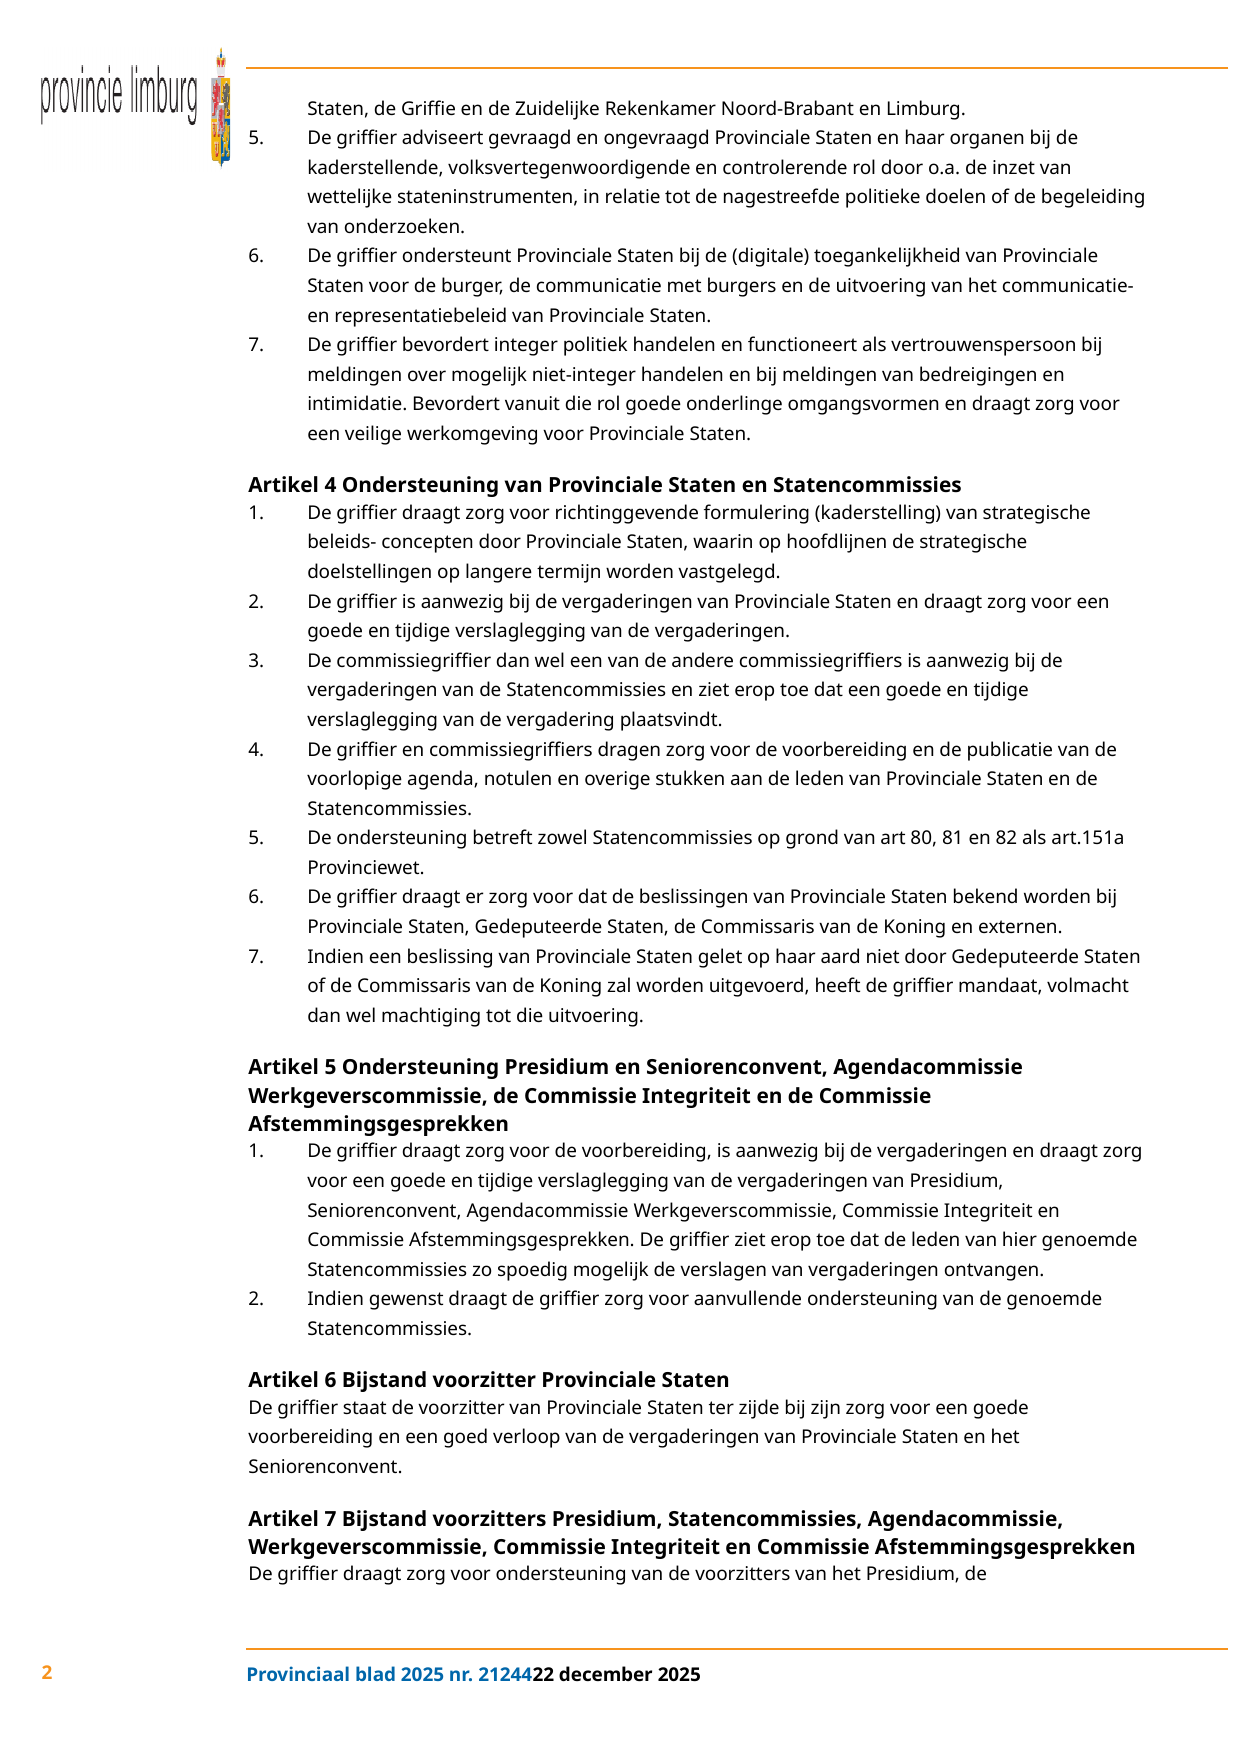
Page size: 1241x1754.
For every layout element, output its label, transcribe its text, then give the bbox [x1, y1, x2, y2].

text Artikel 7 Bijstand voorzitters Presidium, Statencommissies, Agendacommissie, Werkgeverscommissie, Commissie Integriteit en Commissie Afstemmingsgesprekken [248, 1504, 1152, 1561]
text Artikel 4 Ondersteuning van Provinciale Staten en Statencommissies [248, 471, 1152, 499]
list De ondersteuning betreft zowel Statencommissies op grond van art 80, 81 en 82 als art.151a Provinciewet. [248, 824, 1152, 880]
list Indien gewenst draagt de griffier zorg voor aanvullende ondersteuning van de genoemde Statencommissies. [248, 1286, 1152, 1341]
text De griffier staat de voorzitter van Provinciale Staten ter zijde bij zijn zorg voor een goede voorbereiding en een goed verloop van de vergaderingen van Provinciale Staten en het Seniorenconvent. [248, 1394, 1152, 1479]
list De griffier draagt zorg voor de voorbereiding, is aanwezig bij de vergaderingen en draagt zorg voor een goede en tijdige verslaglegging van de vergaderingen van Presidium, Seniorenconvent, Agendacommissie Werkgeverscommissie, Commissie Integriteit en Commissie Afstemmingsgesprekken. De griffier ziet erop toe dat de leden van hier genoemde Statencommissies zo spoedig mogelijk de verslagen van vergaderingen ontvangen. [248, 1138, 1152, 1282]
text Artikel 5 Ondersteuning Presidium en Seniorenconvent, Agendacommissie Werkgeverscommissie, de Commissie Integriteit en de Commissie Afstemmingsgesprekken [248, 1052, 1152, 1138]
list De commissiegriffier dan wel een van de andere commissiegriffiers is aanwezig bij de vergaderingen van de Statencommissies en ziet erop toe dat een goede en tijdige verslaglegging van de vergadering plaatsvindt. [248, 647, 1152, 732]
list De griffier bevordert integer politiek handelen en functioneert als vertrouwenspersoon bij meldingen over mogelijk niet-integer handelen en bij meldingen van bedreigingen en intimidatie. Bevordert vanuit die rol goede onderlinge omgangsvormen en draagt zorg voor een veilige werkomgeving voor Provinciale Staten. [248, 331, 1152, 446]
list De griffier ondersteunt Provinciale Staten bij de (digitale) toegankelijkheid van Provinciale Staten voor de burger, de communicatie met burgers en de uitvoering van het communicatie- en representatiebeleid van Provinciale Staten. [248, 243, 1152, 328]
list De griffier draagt er zorg voor dat de beslissingen van Provinciale Staten bekend worden bij Provinciale Staten, Gedeputeerde Staten, de Commissaris van de Koning en externen. [248, 884, 1152, 939]
text Artikel 6 Bijstand voorzitter Provinciale Staten [248, 1366, 1152, 1394]
list Indien een beslissing van Provinciale Staten gelet op haar aard niet door Gedeputeerde Staten of de Commissaris van de Koning zal worden uitgevoerd, heeft de griffier mandaat, volmacht dan wel machtiging tot die uitvoering. [248, 943, 1152, 1028]
picture [41, 47, 231, 172]
list De griffier en commissiegriffiers dragen zorg voor de voorbereiding en de publicatie van de voorlopige agenda, notulen en overige stukken aan de leden van Provinciale Staten en de Statencommissies. [248, 736, 1152, 821]
list De griffier draagt zorg voor richtinggevende formulering (kaderstelling) van strategische beleids- concepten door Provinciale Staten, waarin op hoofdlijnen de strategische doelstellingen op langere termijn worden vastgelegd. [248, 499, 1152, 584]
list Staten, de Griffie en de Zuidelijke Rekenkamer Noord-Brabant en Limburg. [248, 95, 1152, 121]
list De griffier adviseert gevraagd en ongevraagd Provinciale Staten en haar organen bij de kaderstellende, volksvertegenwoordigende en controlerende rol door o.a. de inzet van wettelijke stateninstrumenten, in relatie tot de nagestreefde politieke doelen of de begeleiding van onderzoeken. [248, 124, 1152, 239]
text De griffier draagt zorg voor ondersteuning van de voorzitters van het Presidium, de [248, 1561, 1152, 1586]
list De griffier is aanwezig bij de vergaderingen van Provinciale Staten en draagt zorg voor een goede en tijdige verslaglegging van de vergaderingen. [248, 588, 1152, 643]
